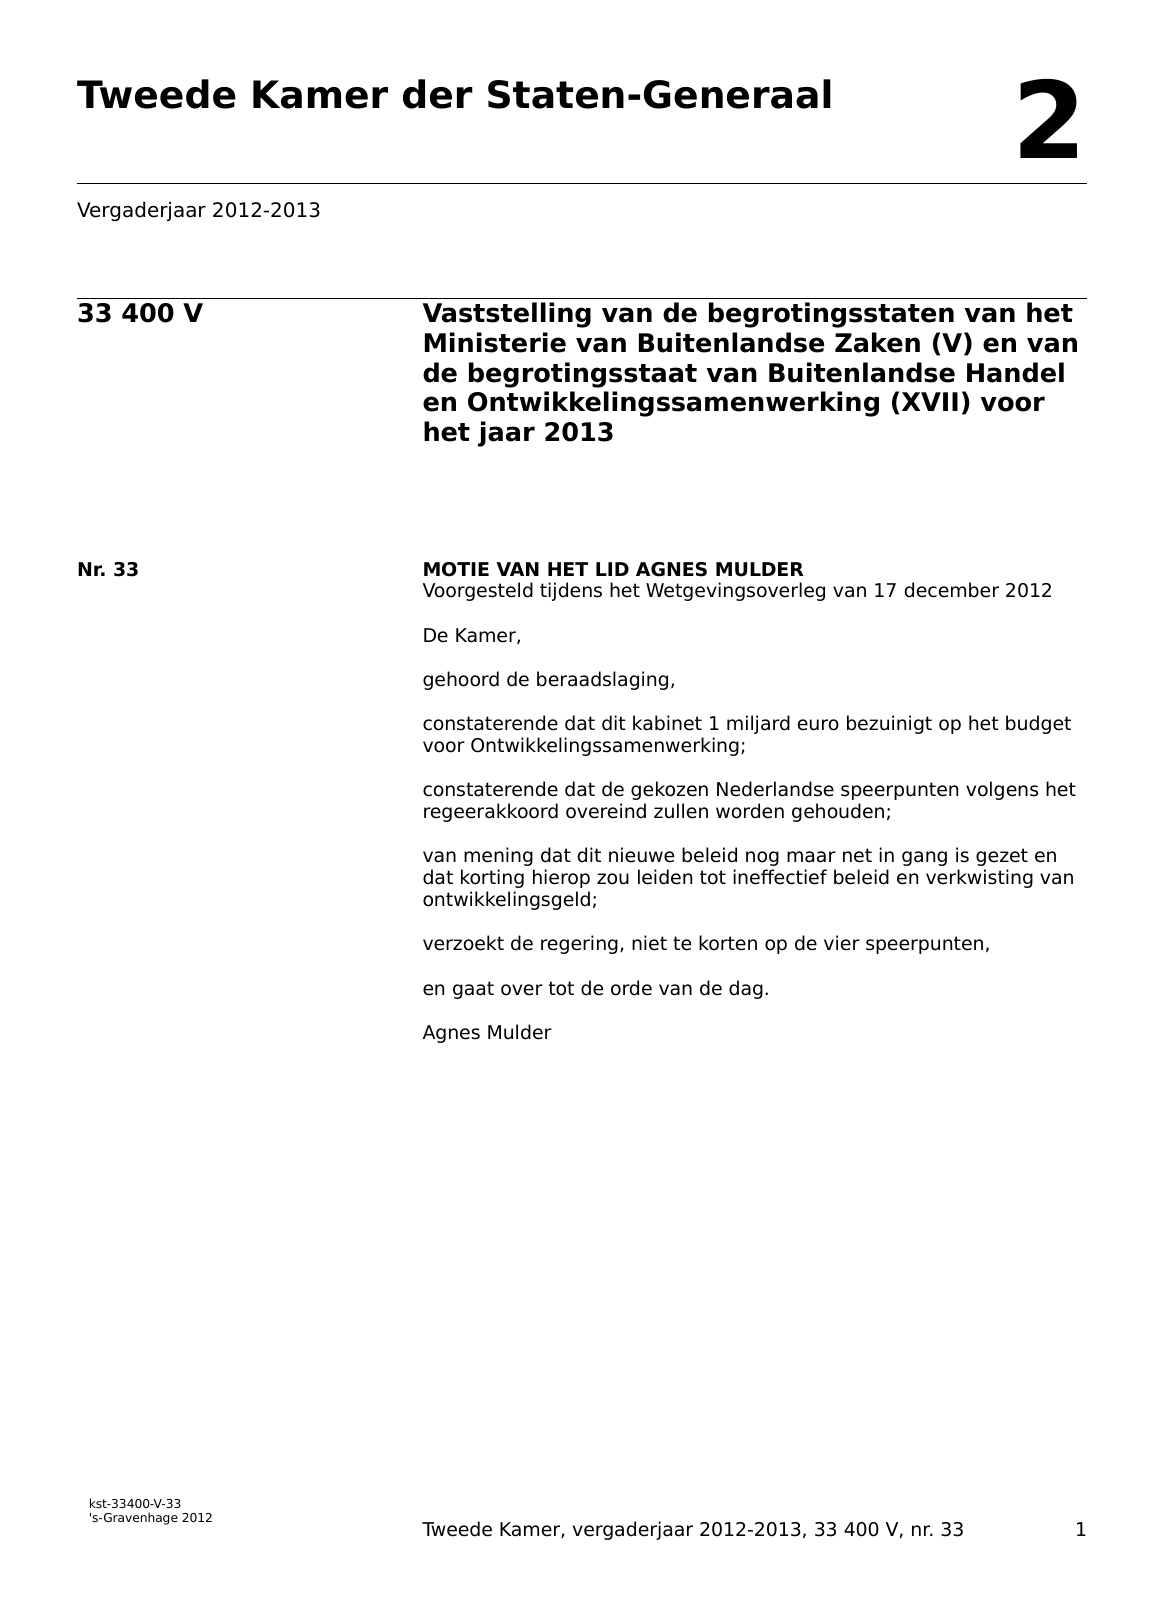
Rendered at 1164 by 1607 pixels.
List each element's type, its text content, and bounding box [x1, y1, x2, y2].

text en gaat over tot de orde van de dag. [422, 977, 1087, 999]
text Agnes Mulder [422, 1022, 1087, 1044]
subtitle Nr. 33 MOTIE VAN HET LID AGNES MULDER [77, 558, 1087, 580]
text 's-Gravenhage 2012 [88, 1511, 323, 1525]
text constaterende dat dit kabinet 1 miljard euro bezuinigt op het budget voor Ontwikkelingssamenwerking; [422, 713, 1087, 757]
text constaterende dat de gekozen Nederlandse speerpunten volgens het regeerakkoord overeind zullen worden gehouden; [422, 779, 1087, 823]
text Voorgesteld tijdens het Wetgevingsoverleg van 17 december 2012 [422, 580, 1087, 602]
table_header Tweede Kamer der Staten-Generaal [77, 59, 886, 183]
table_header 2 [886, 59, 1087, 183]
text van mening dat dit nieuwe beleid nog maar net in gang is gezet en dat korting hierop zou leiden tot ineffectief beleid en verkwisting van ontwikkelingsgeld; [422, 845, 1087, 911]
text De Kamer, [422, 624, 1087, 647]
text kst-33400-V-33 [88, 1497, 323, 1511]
subtitle 33 400 V Vaststelling van de begrotingsstaten van het Ministerie van Buitenlandse Zaken (V) en van de begrotingsstaat van Buitenlandse Handel en Ontwikkelingssamenwerking (XVII) voor het jaar 2013 [77, 299, 1087, 447]
text verzoekt de regering, niet te korten op de vier speerpunten, [422, 933, 1087, 955]
text gehoord de beraadslaging, [422, 669, 1087, 691]
table_cell Vergaderjaar 2012-2013 [77, 184, 1087, 298]
